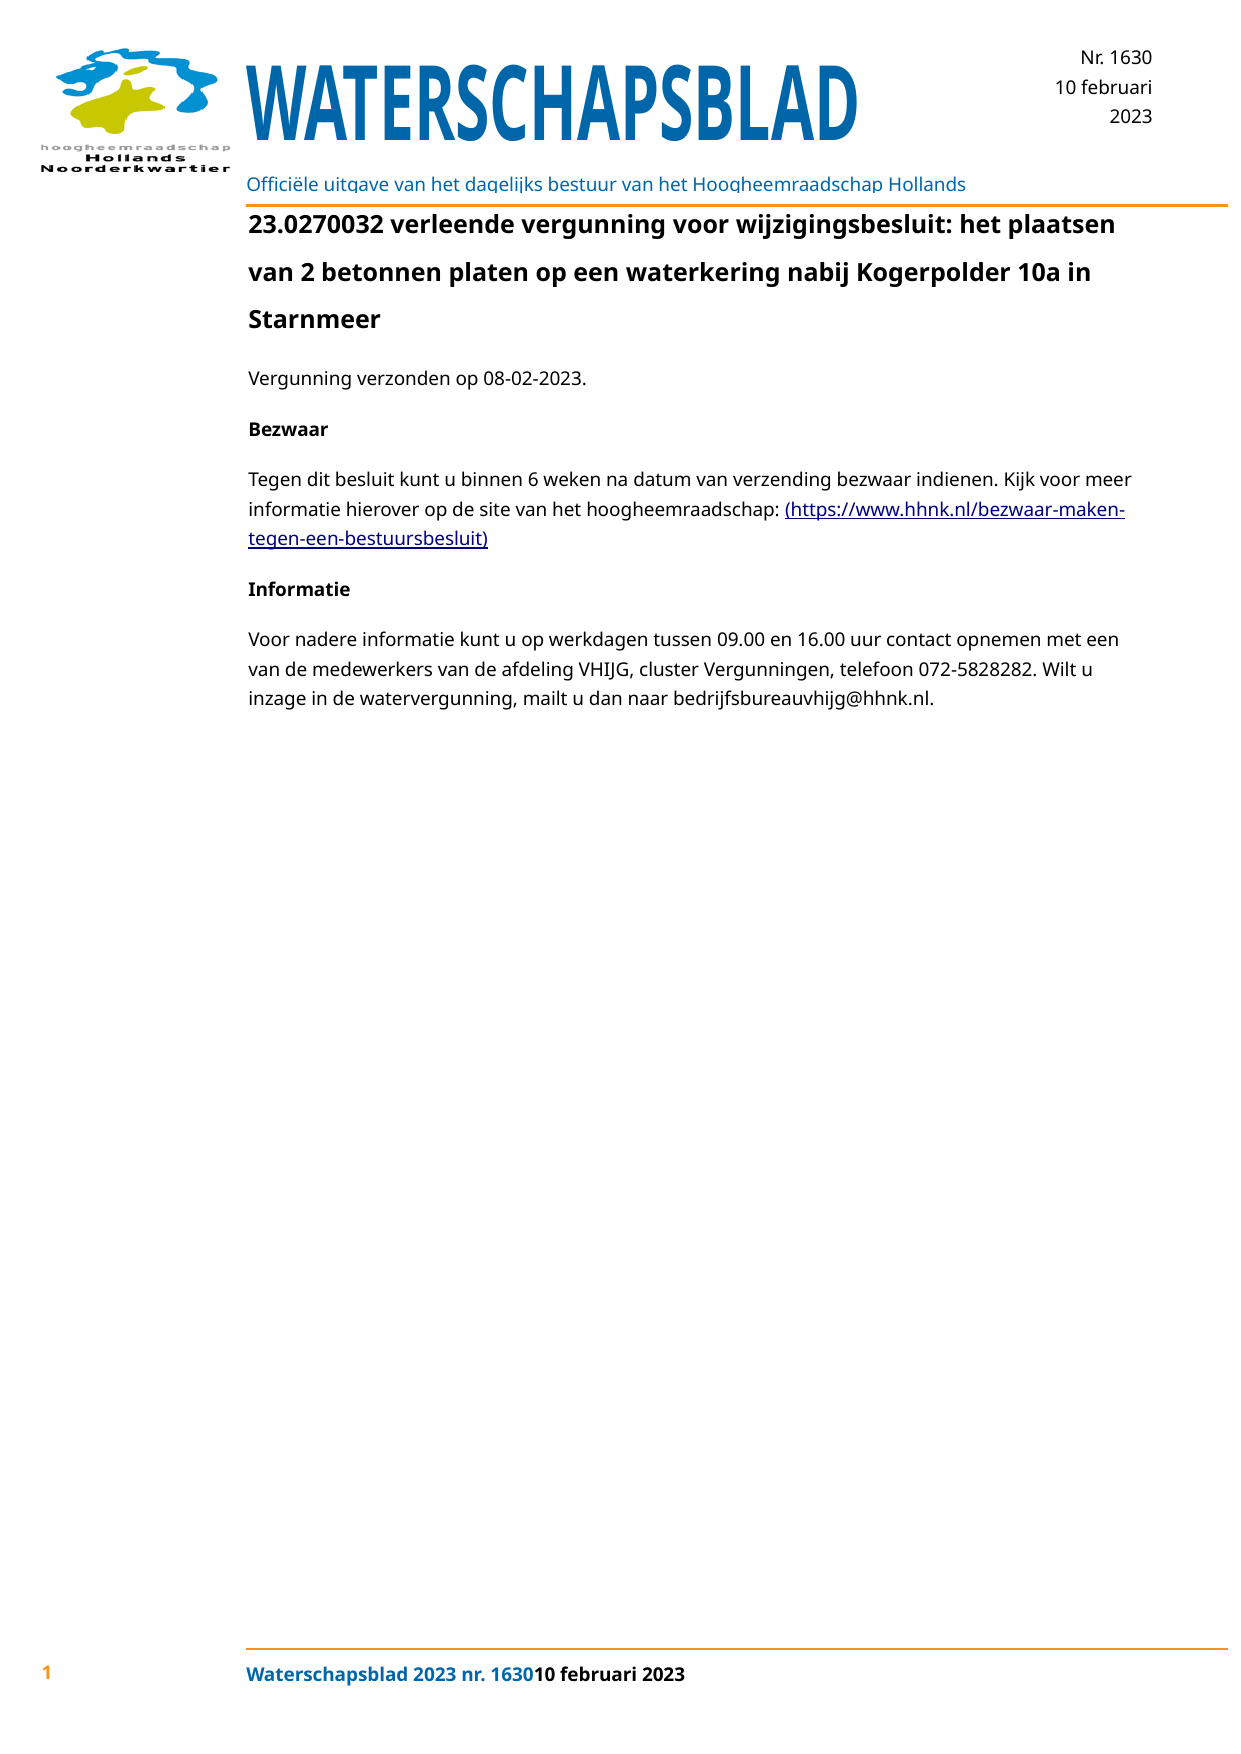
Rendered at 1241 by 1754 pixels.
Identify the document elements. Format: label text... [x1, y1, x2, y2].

picture [41, 47, 231, 172]
text 23.0270032 verleende vergunning voor wijzigingsbesluit: het plaatsen van 2 betonnen platen op een waterkering nabij Kogerpolder 10a in Starnmeer [248, 207, 1152, 336]
text Tegen dit besluit kunt u binnen 6 weken na datum van verzending bezwaar indienen. Kijk voor meer informatie hierover op de site van het hoogheemraadschap: (https://www.hhnk.nl/bezwaar-maken-tegen-een-bestuursbesluit) [248, 466, 1152, 551]
text Voor nadere informatie kunt u op werkdagen tussen 09.00 en 16.00 uur contact opnemen met een van de medewerkers van de afdeling VHIJG, cluster Vergunningen, telefoon 072-5828282. Wilt u inzage in de watervergunning, mailt u dan naar bedrijfsbureauvhijg@hhnk.nl. [248, 626, 1152, 711]
text Informatie [248, 576, 1152, 602]
text Bezwaar [248, 416, 1152, 442]
text Vergunning verzonden op 08-02-2023. [248, 366, 1152, 391]
